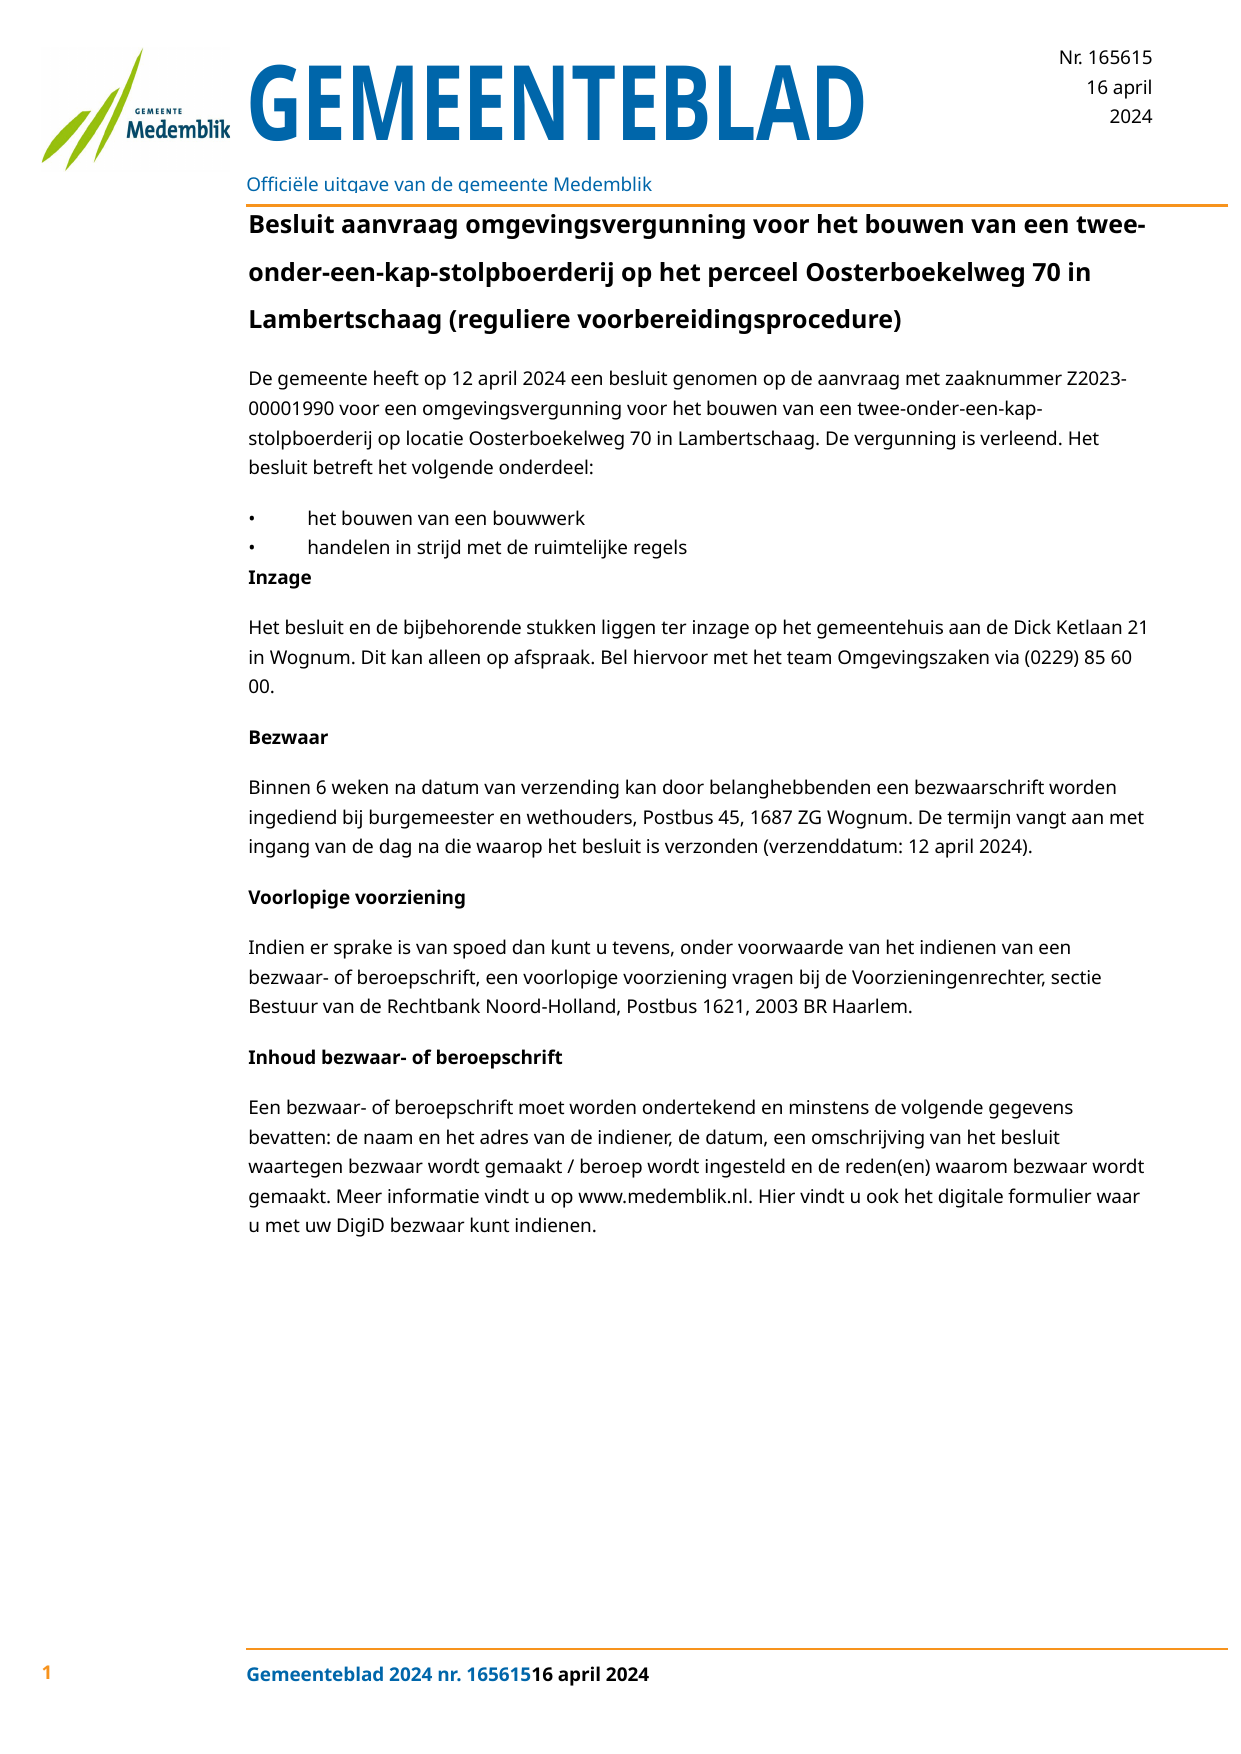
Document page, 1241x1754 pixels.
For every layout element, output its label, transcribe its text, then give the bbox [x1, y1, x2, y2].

text Besluit aanvraag omgevingsvergunning voor het bouwen van een twee-onder-een-kap-stolpboerderij op het perceel Oosterboekelweg 70 in Lambertschaag (reguliere voorbereidingsprocedure) [248, 207, 1152, 336]
text De gemeente heeft op 12 april 2024 een besluit genomen op de aanvraag met zaaknummer Z2023-00001990 voor een omgevingsvergunning voor het bouwen van een twee-onder-een-kap-stolpboerderij op locatie Oosterboekelweg 70 in Lambertschaag. De vergunning is verleend. Het besluit betreft het volgende onderdeel: [248, 366, 1152, 480]
text Binnen 6 weken na datum van verzending kan door belanghebbenden een bezwaarschrift worden ingediend bij burgemeester en wethouders, Postbus 45, 1687 ZG Wognum. De termijn vangt aan met ingang van de dag na die waarop het besluit is verzonden (verzenddatum: 12 april 2024). [248, 774, 1152, 859]
text Bezwaar [248, 724, 1152, 749]
text Inzage [248, 564, 1152, 589]
picture [41, 47, 231, 172]
text Een bezwaar- of beroepschrift moet worden ondertekend en minstens de volgende gegevens bevatten: de naam en het adres van de indiener, de datum, een omschrijving van het besluit waartegen bezwaar wordt gemaakt / beroep wordt ingesteld en de reden(en) waarom bezwaar wordt gemaakt. Meer informatie vindt u op www.medemblik.nl. Hier vindt u ook het digitale formulier waar u met uw DigiD bezwaar kunt indienen. [248, 1094, 1152, 1238]
list het bouwen van een bouwwerk [248, 505, 1152, 530]
text Indien er sprake is van spoed dan kunt u tevens, onder voorwaarde van het indienen van een bezwaar- of beroepschrift, een voorlopige voorziening vragen bij de Voorzieningenrechter, sectie Bestuur van de Rechtbank Noord-Holland, Postbus 1621, 2003 BR Haarlem. [248, 934, 1152, 1019]
list handelen in strijd met de ruimtelijke regels [248, 534, 1152, 560]
text Het besluit en de bijbehorende stukken liggen ter inzage op het gemeentehuis aan de Dick Ketlaan 21 in Wognum. Dit kan alleen op afspraak. Bel hiervoor met het team Omgevingszaken via (0229) 85 60 00. [248, 614, 1152, 699]
text Inhoud bezwaar- of beroepschrift [248, 1044, 1152, 1069]
text Voorlopige voorziening [248, 884, 1152, 909]
